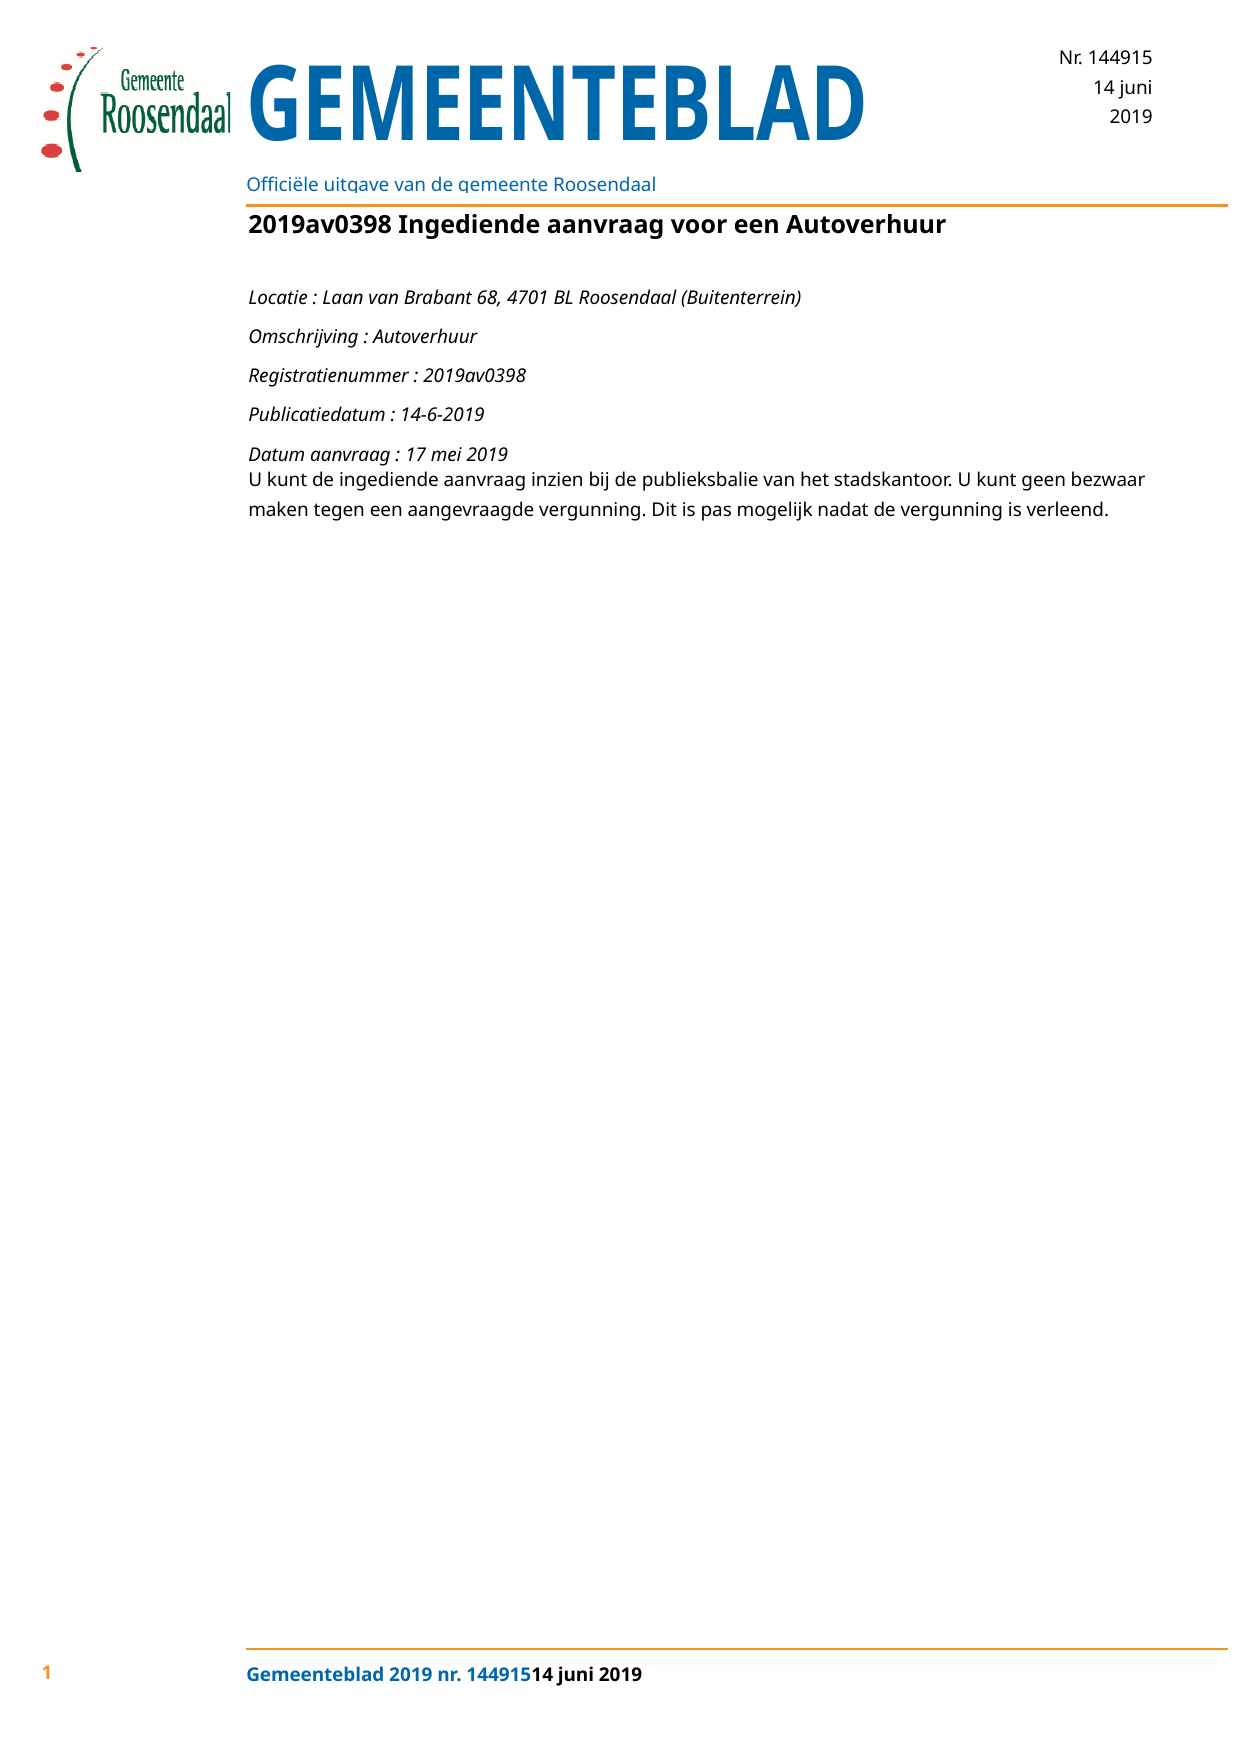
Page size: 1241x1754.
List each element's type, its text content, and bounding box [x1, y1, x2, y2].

text U kunt de ingediende aanvraag inzien bij de publieksbalie van het stadskantoor. U kunt geen bezwaar maken tegen een aangevraagde vergunning. Dit is pas mogelijk nadat de vergunning is verleend. [248, 467, 1152, 522]
text 2019av0398 Ingediende aanvraag voor een Autoverhuur [248, 207, 1152, 241]
picture [41, 47, 231, 172]
text Locatie : Laan van Brabant 68, 4701 BL Roosendaal (Buitenterrein) [248, 284, 1152, 309]
text Omschrijving : Autoverhuur [248, 323, 1152, 349]
text Publicatiedatum : 14-6-2019 [248, 402, 1152, 427]
text Registratienummer : 2019av0398 [248, 362, 1152, 388]
text Datum aanvraag : 17 mei 2019 [248, 441, 1152, 467]
